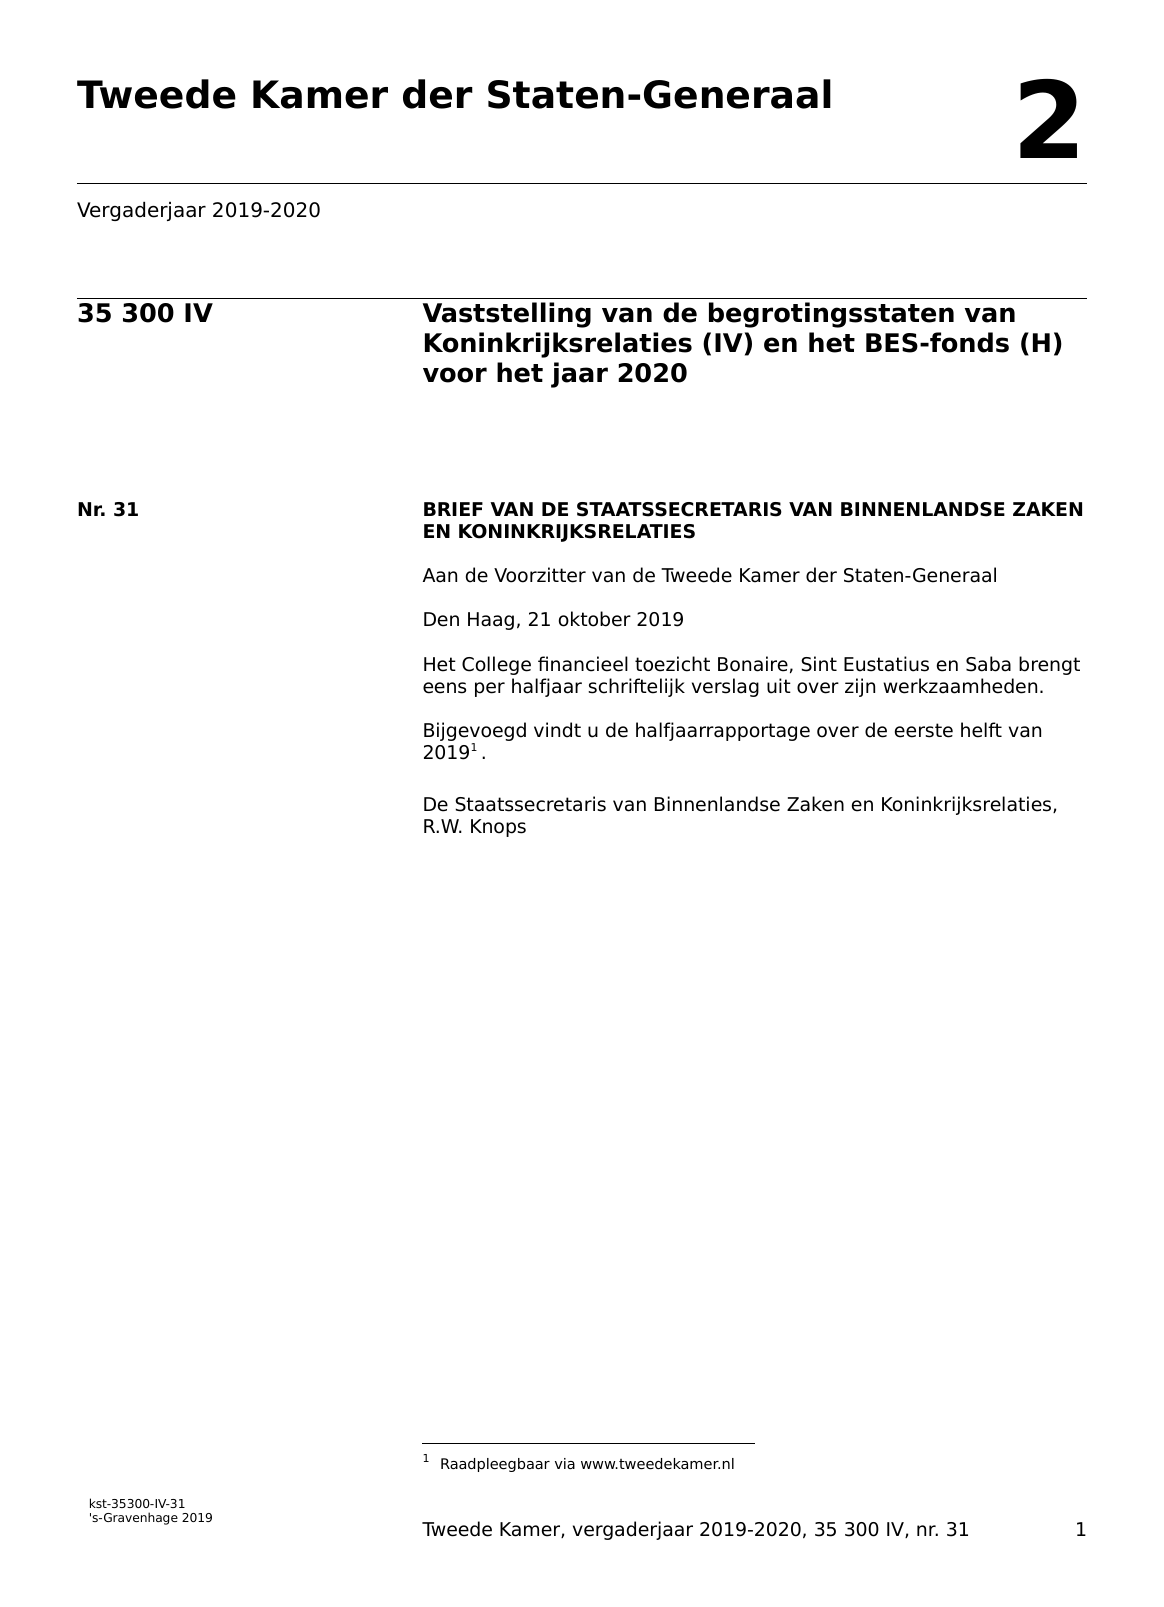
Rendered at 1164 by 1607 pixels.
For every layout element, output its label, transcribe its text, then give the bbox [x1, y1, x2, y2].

text Bijgevoegd vindt u de halfjaarrapportage over de eerste helft van 2019. [422, 720, 1087, 764]
text Raadpleegbaar via www.tweedekamer.nl [422, 1452, 1087, 1474]
text Het College financieel toezicht Bonaire, Sint Eustatius en Saba brengt eens per halfjaar schriftelijk verslag uit over zijn werkzaamheden. [422, 653, 1087, 697]
subtitle 35 300 IV Vaststelling van de begrotingsstaten van Koninkrijksrelaties (IV) en het BES-fonds (H) voor het jaar 2020 [77, 299, 1087, 388]
table_header 2 [886, 59, 1087, 183]
text 's-Gravenhage 2019 [88, 1511, 323, 1525]
subtitle Nr. 31 BRIEF VAN DE STAATSSECRETARIS VAN BINNENLANDSE ZAKEN EN KONINKRIJKSRELATIES [77, 499, 1087, 543]
text Den Haag, 21 oktober 2019 [422, 609, 1087, 631]
table_header Tweede Kamer der Staten-Generaal [77, 59, 886, 183]
table_cell Vergaderjaar 2019-2020 [77, 184, 1087, 298]
text Aan de Voorzitter van de Tweede Kamer der Staten-Generaal [422, 565, 1087, 587]
text De Staatssecretaris van Binnenlandse Zaken en Koninkrijksrelaties, R.W. Knops [422, 794, 1087, 838]
text kst-35300-IV-31 [88, 1497, 323, 1511]
